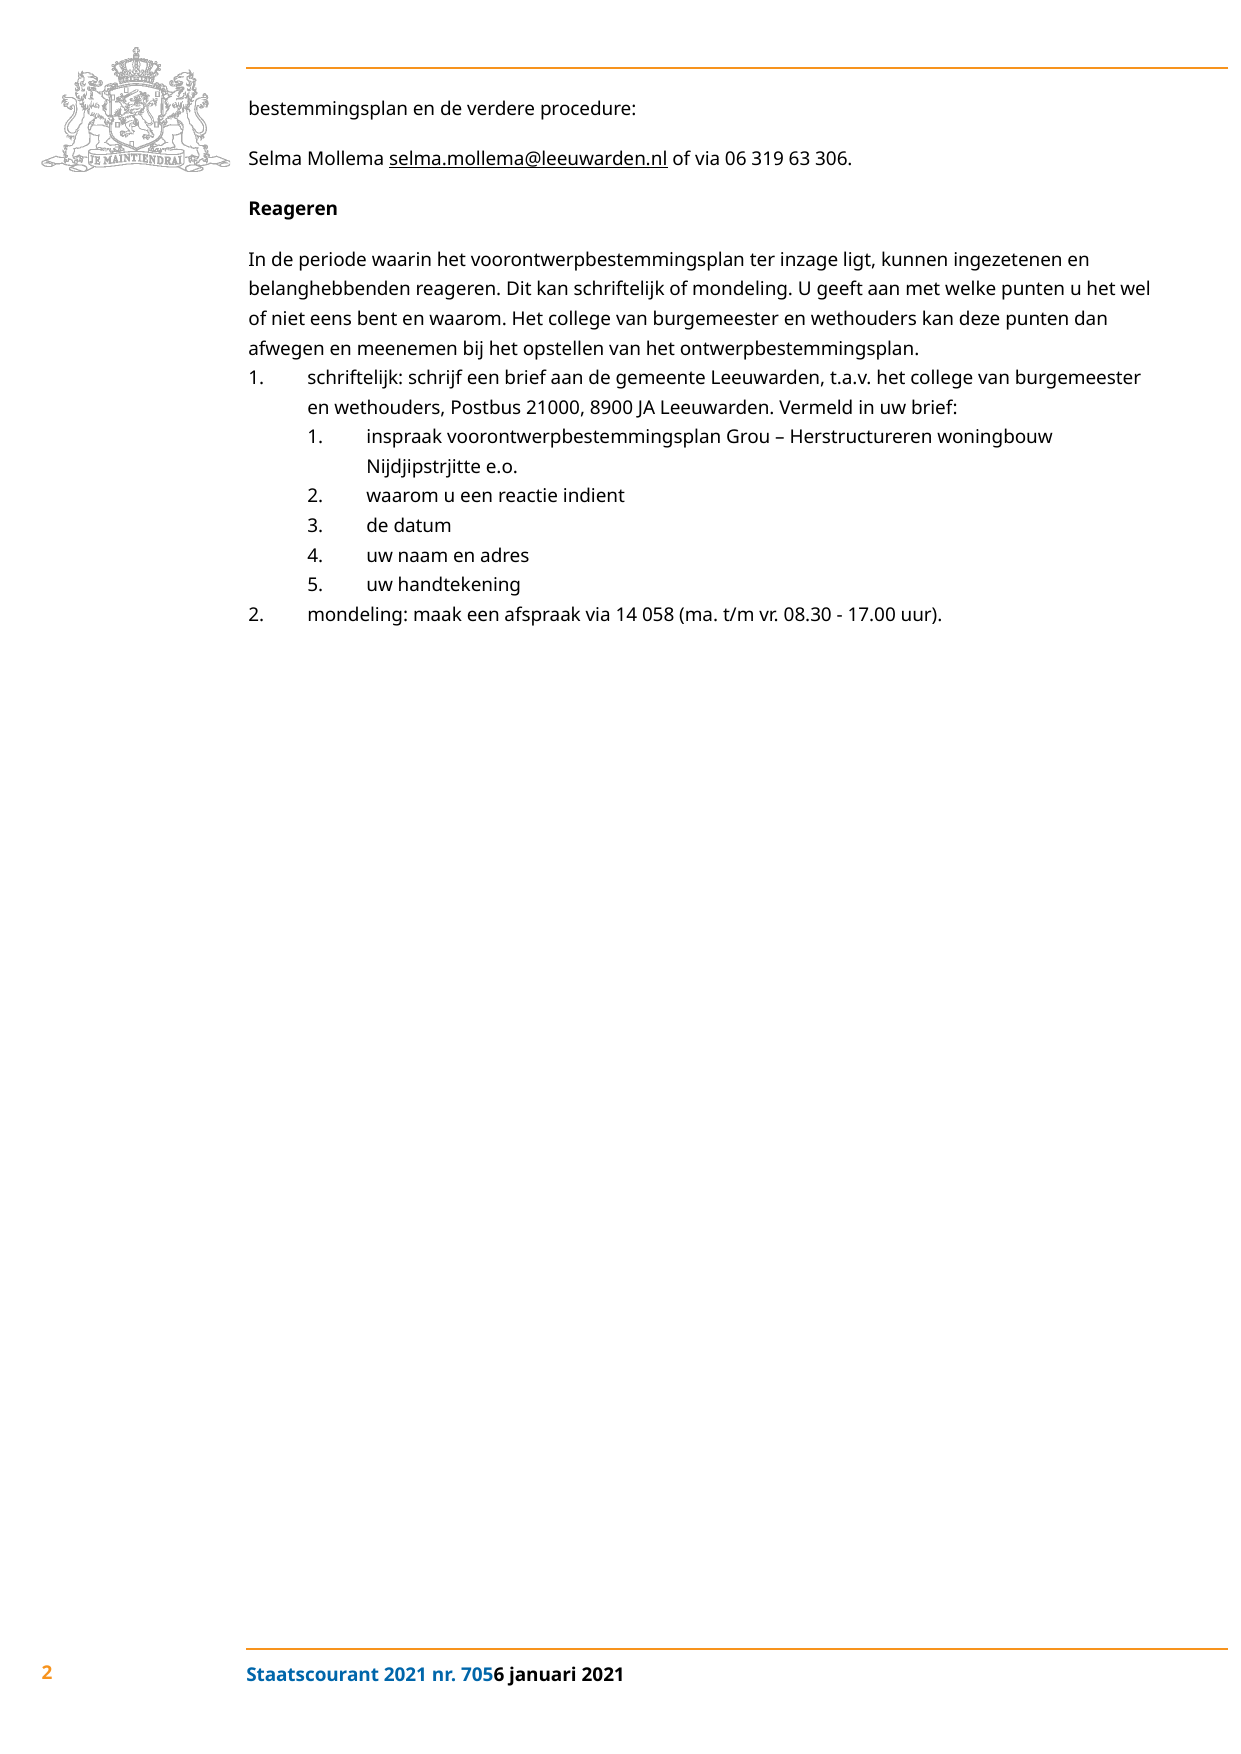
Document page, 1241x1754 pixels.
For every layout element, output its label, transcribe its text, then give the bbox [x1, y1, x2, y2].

list mondeling: maak een afspraak via 14 058 (ma. t/m vr. 08.30 - 17.00 uur). [248, 601, 1152, 627]
text Reageren [248, 196, 1152, 221]
text In de periode waarin het voorontwerpbestemmingsplan ter inzage ligt, kunnen ingezetenen en belanghebbenden reageren. Dit kan schriftelijk of mondeling. U geeft aan met welke punten u het wel of niet eens bent en waarom. Het college van burgemeester en wethouders kan deze punten dan afwegen en meenemen bij het opstellen van het ontwerpbestemmingsplan. [248, 246, 1152, 361]
list waarom u een reactie indient [307, 483, 1152, 508]
picture [41, 47, 231, 172]
list de datum [307, 512, 1152, 538]
list inspraak voorontwerpbestemmingsplan Grou – Herstructureren woningbouw Nijdjipstrjitte e.o. [307, 423, 1152, 479]
text bestemmingsplan en de verdere procedure: [248, 95, 1152, 121]
text Selma Mollema selma.mollema@leeuwarden.nl of via 06 319 63 306. [248, 145, 1152, 171]
list schriftelijk: schrijf een brief aan de gemeente Leeuwarden, t.a.v. het college van burgemeester en wethouders, Postbus 21000, 8900 JA Leeuwarden. Vermeld in uw brief: [248, 364, 1152, 420]
list uw handtekening [307, 571, 1152, 597]
list uw naam en adres [307, 542, 1152, 568]
